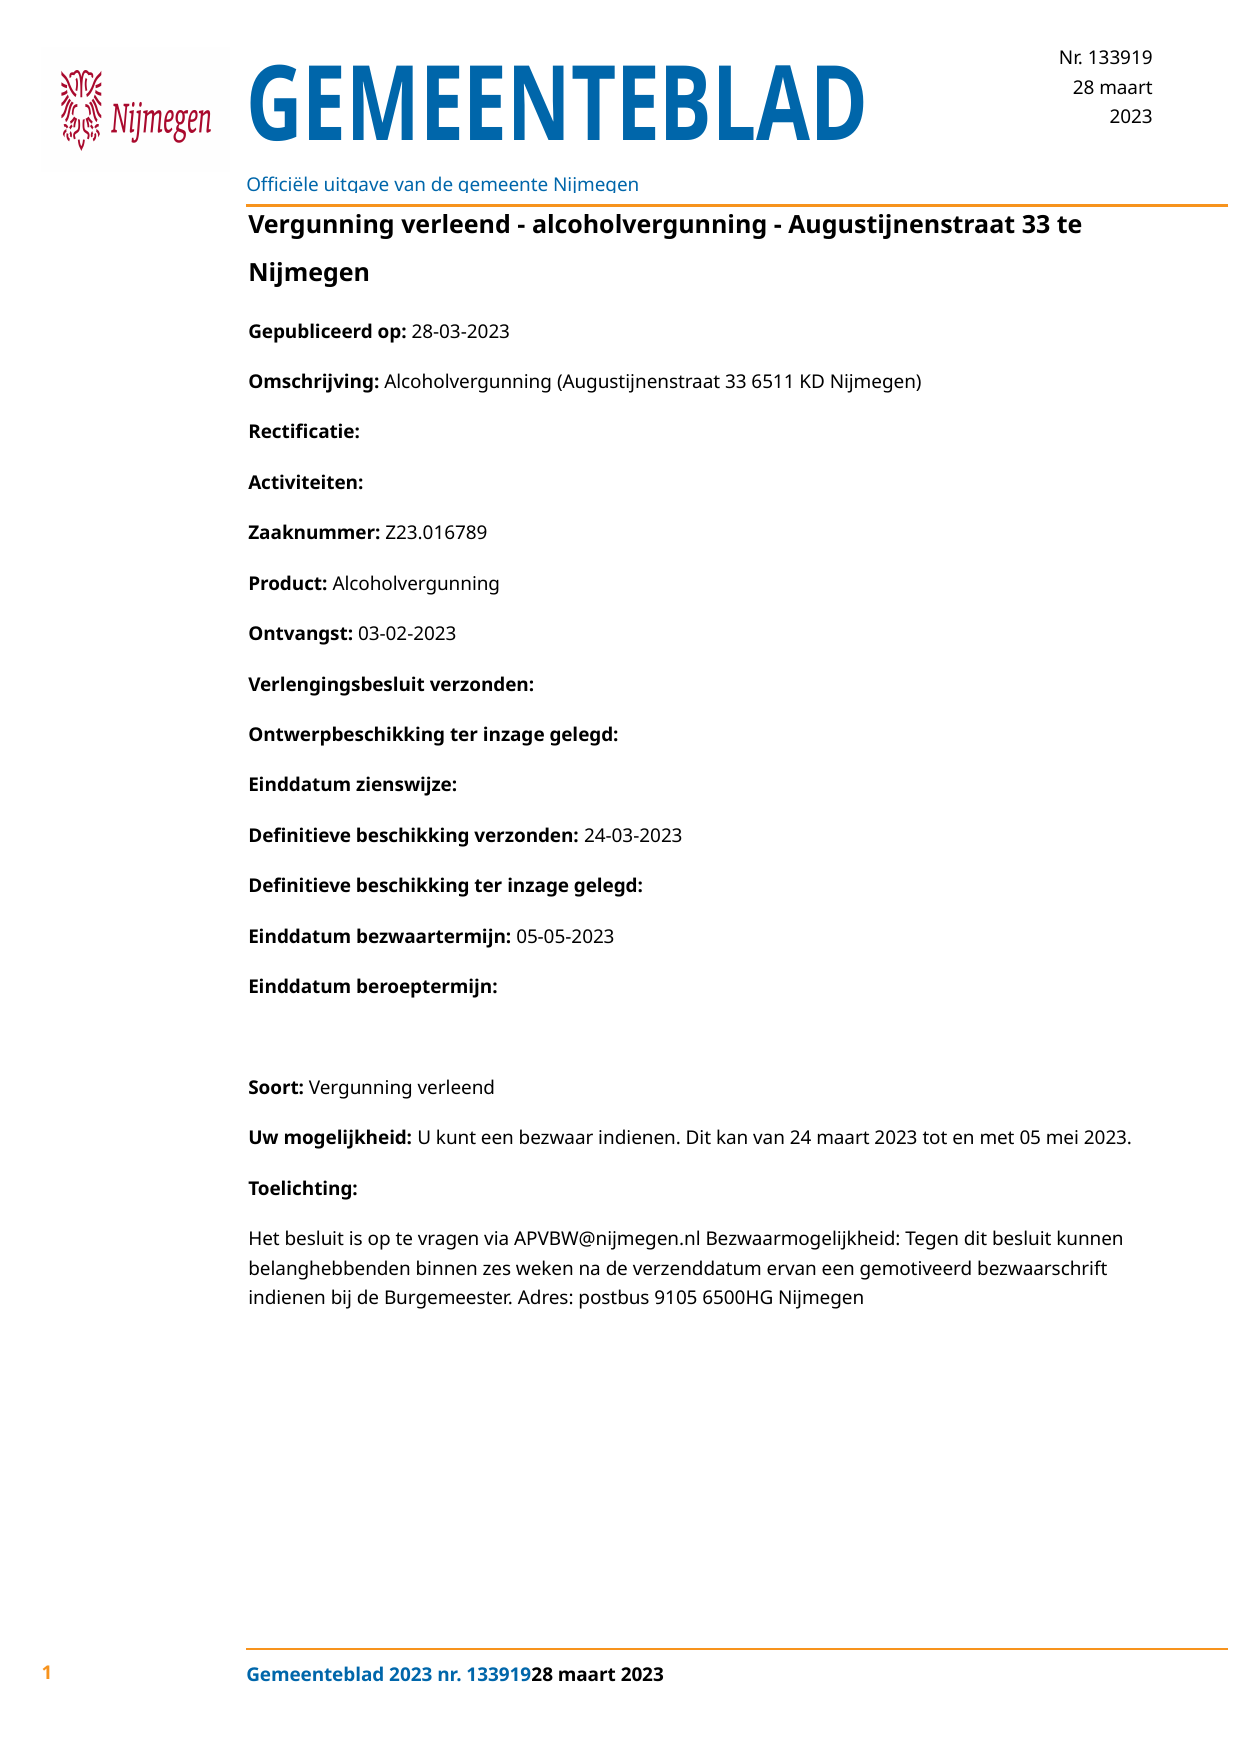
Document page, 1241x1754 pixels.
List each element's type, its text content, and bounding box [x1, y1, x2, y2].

text Soort: Vergunning verleend [248, 1074, 1152, 1100]
text Omschrijving: Alcoholvergunning (Augustijnenstraat 33 6511 KD Nijmegen) [248, 368, 1152, 394]
picture [41, 47, 231, 172]
text Het besluit is op te vragen via APVBW@nijmegen.nl Bezwaarmogelijkheid: Tegen dit besluit kunnen belanghebbenden binnen zes weken na de verzenddatum ervan een gemotiveerd bezwaarschrift indienen bij de Burgemeester. Adres: postbus 9105 6500HG Nijmegen [248, 1225, 1152, 1310]
text Rectificatie: [248, 419, 1152, 444]
text Ontvangst: 03-02-2023 [248, 620, 1152, 646]
text Product: Alcoholvergunning [248, 570, 1152, 596]
text Definitieve beschikking ter inzage gelegd: [248, 872, 1152, 898]
text Vergunning verleend - alcoholvergunning - Augustijnenstraat 33 te Nijmegen [248, 207, 1152, 288]
text Einddatum bezwaartermijn: 05-05-2023 [248, 923, 1152, 949]
text Zaaknummer: Z23.016789 [248, 519, 1152, 545]
text Gepubliceerd op: 28-03-2023 [248, 318, 1152, 344]
text Uw mogelijkheid: U kunt een bezwaar indienen. Dit kan van 24 maart 2023 tot en met 05 mei 2023. [248, 1124, 1152, 1150]
text Einddatum zienswijze: [248, 772, 1152, 797]
text Toelichting: [248, 1175, 1152, 1201]
text Definitieve beschikking verzonden: 24-03-2023 [248, 822, 1152, 848]
text Ontwerpbeschikking ter inzage gelegd: [248, 721, 1152, 747]
text Activiteiten: [248, 469, 1152, 495]
text Verlengingsbesluit verzonden: [248, 671, 1152, 697]
text Einddatum beroeptermijn: [248, 973, 1152, 999]
